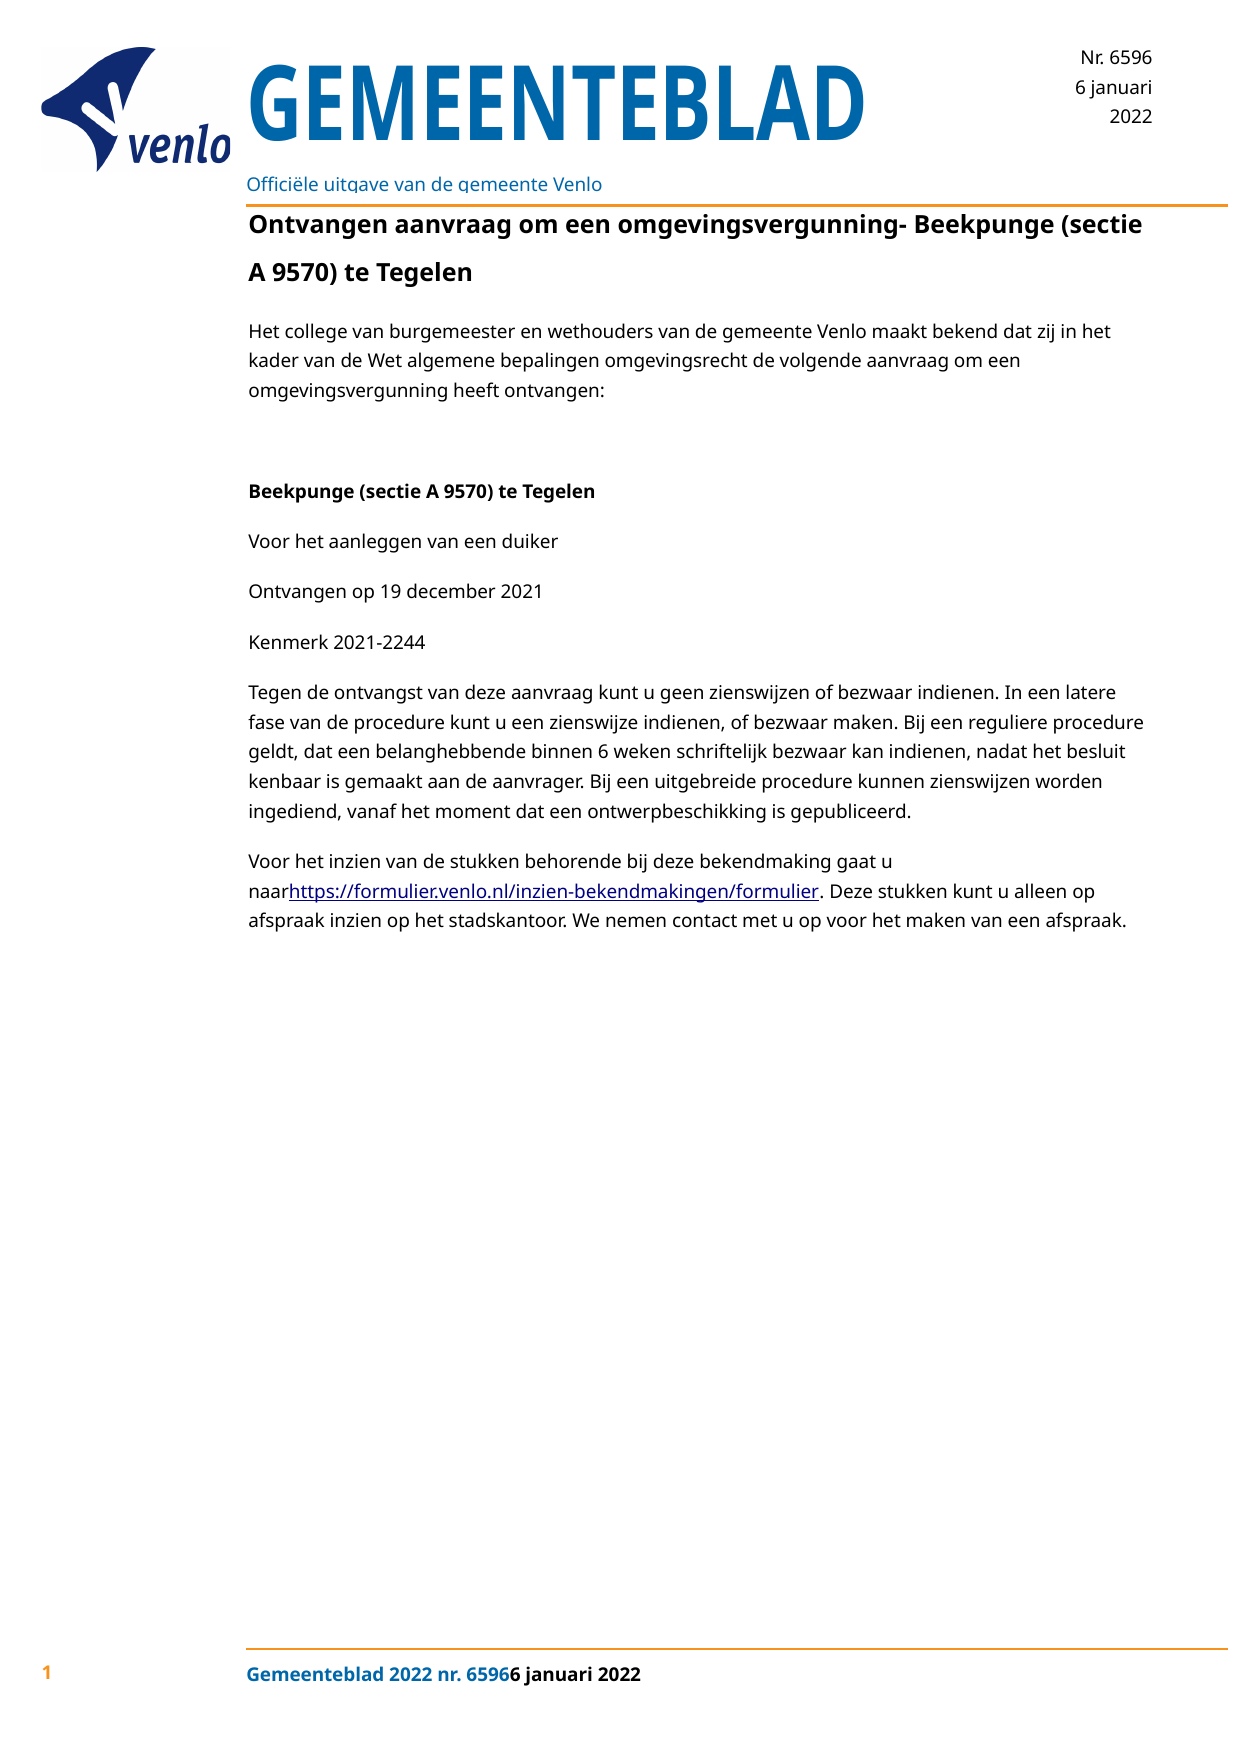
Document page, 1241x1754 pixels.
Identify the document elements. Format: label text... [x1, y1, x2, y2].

picture [41, 47, 231, 172]
text Kenmerk 2021-2244 [248, 629, 1152, 655]
text Voor het aanleggen van een duiker [248, 528, 1152, 554]
text Tegen de ontvangst van deze aanvraag kunt u geen zienswijzen of bezwaar indienen. In een latere fase van de procedure kunt u een zienswijze indienen, of bezwaar maken. Bij een reguliere procedure geldt, dat een belanghebbende binnen 6 weken schriftelijk bezwaar kan indienen, nadat het besluit kenbaar is gemaakt aan de aanvrager. Bij een uitgebreide procedure kunnen zienswijzen worden ingediend, vanaf het moment dat een ontwerpbeschikking is gepubliceerd. [248, 679, 1152, 824]
text Ontvangen op 19 december 2021 [248, 579, 1152, 604]
text Voor het inzien van de stukken behorende bij deze bekendmaking gaat u naarhttps://formulier.venlo.nl/inzien-bekendmakingen/formulier. Deze stukken kunt u alleen op afspraak inzien op het stadskantoor. We nemen contact met u op voor het maken van een afspraak. [248, 848, 1152, 933]
text Beekpunge (sectie A 9570) te Tegelen [248, 478, 1152, 504]
text Het college van burgemeester en wethouders van de gemeente Venlo maakt bekend dat zij in het kader van de Wet algemene bepalingen omgevingsrecht de volgende aanvraag om een omgevingsvergunning heeft ontvangen: [248, 318, 1152, 403]
text Ontvangen aanvraag om een omgevingsvergunning- Beekpunge (sectie A 9570) te Tegelen [248, 207, 1152, 288]
